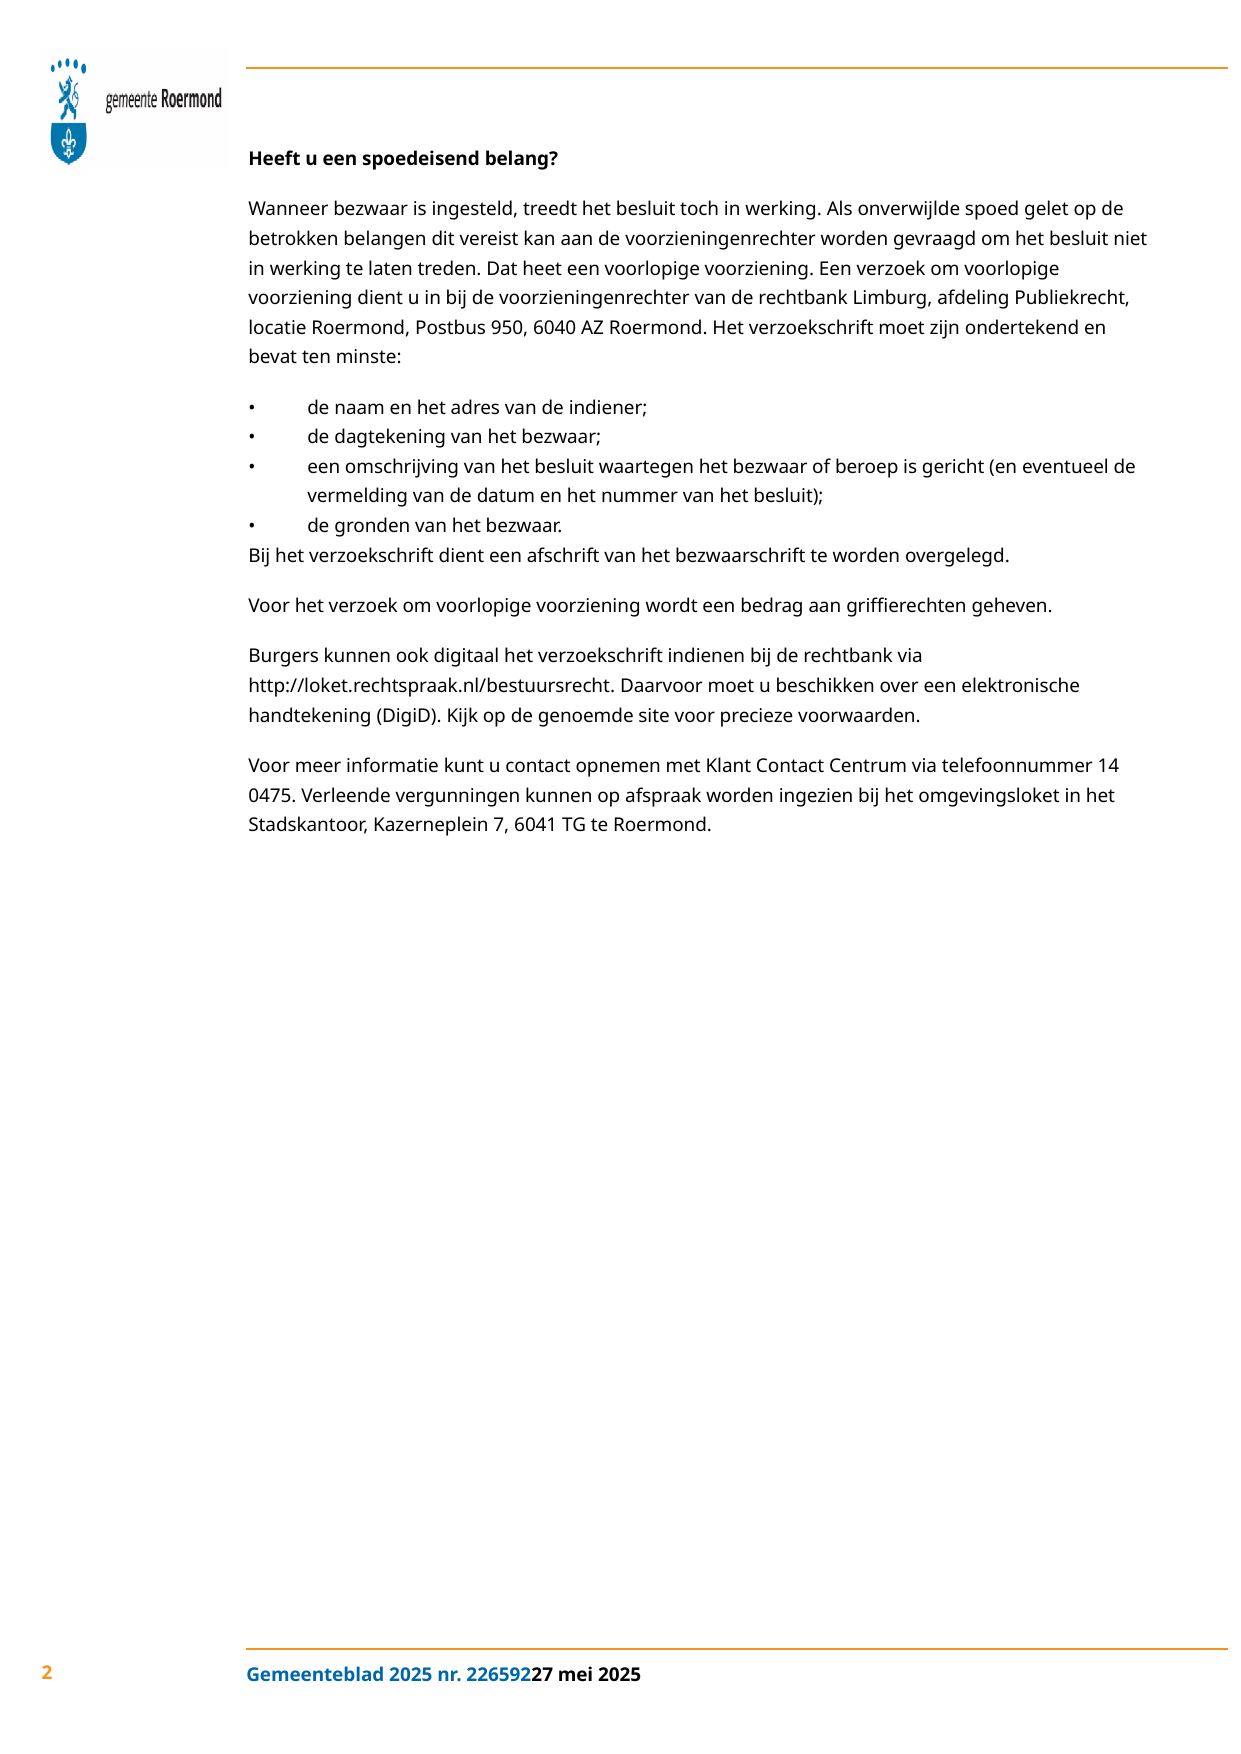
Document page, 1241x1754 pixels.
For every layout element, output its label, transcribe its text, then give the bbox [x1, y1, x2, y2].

text Wanneer bezwaar is ingesteld, treedt het besluit toch in werking. Als onverwijlde spoed gelet op de betrokken belangen dit vereist kan aan de voorzieningenrechter worden gevraagd om het besluit niet in werking te laten treden. Dat heet een voorlopige voorziening. Een verzoek om voorlopige voorziening dient u in bij de voorzieningenrechter van de rechtbank Limburg, afdeling Publiekrecht, locatie Roermond, Postbus 950, 6040 AZ Roermond. Het verzoekschrift moet zijn ondertekend en bevat ten minste: [248, 196, 1152, 369]
text Voor het verzoek om voorlopige voorziening wordt een bedrag aan griffierechten geheven. [248, 592, 1152, 618]
text Voor meer informatie kunt u contact opnemen met Klant Contact Centrum via telefoonnummer 14 0475. Verleende vergunningen kunnen op afspraak worden ingezien bij het omgevingsloket in het Stadskantoor, Kazerneplein 7, 6041 TG te Roermond. [248, 752, 1152, 837]
text Burgers kunnen ook digitaal het verzoekschrift indienen bij de rechtbank via http://loket.rechtspraak.nl/bestuursrecht. Daarvoor moet u beschikken over een elektronische handtekening (DigiD). Kijk op de genoemde site voor precieze voorwaarden. [248, 643, 1152, 728]
picture [41, 47, 231, 172]
list de naam en het adres van de indiener; [248, 394, 1152, 420]
text Bij het verzoekschrift dient een afschrift van het bezwaarschrift te worden overgelegd. [248, 542, 1152, 568]
list een omschrijving van het besluit waartegen het bezwaar of beroep is gericht (en eventueel de vermelding van de datum en het nummer van het besluit); [248, 453, 1152, 508]
list de dagtekening van het bezwaar; [248, 423, 1152, 449]
text Heeft u een spoedeisend belang? [248, 145, 1152, 171]
list de gronden van het bezwaar. [248, 512, 1152, 538]
